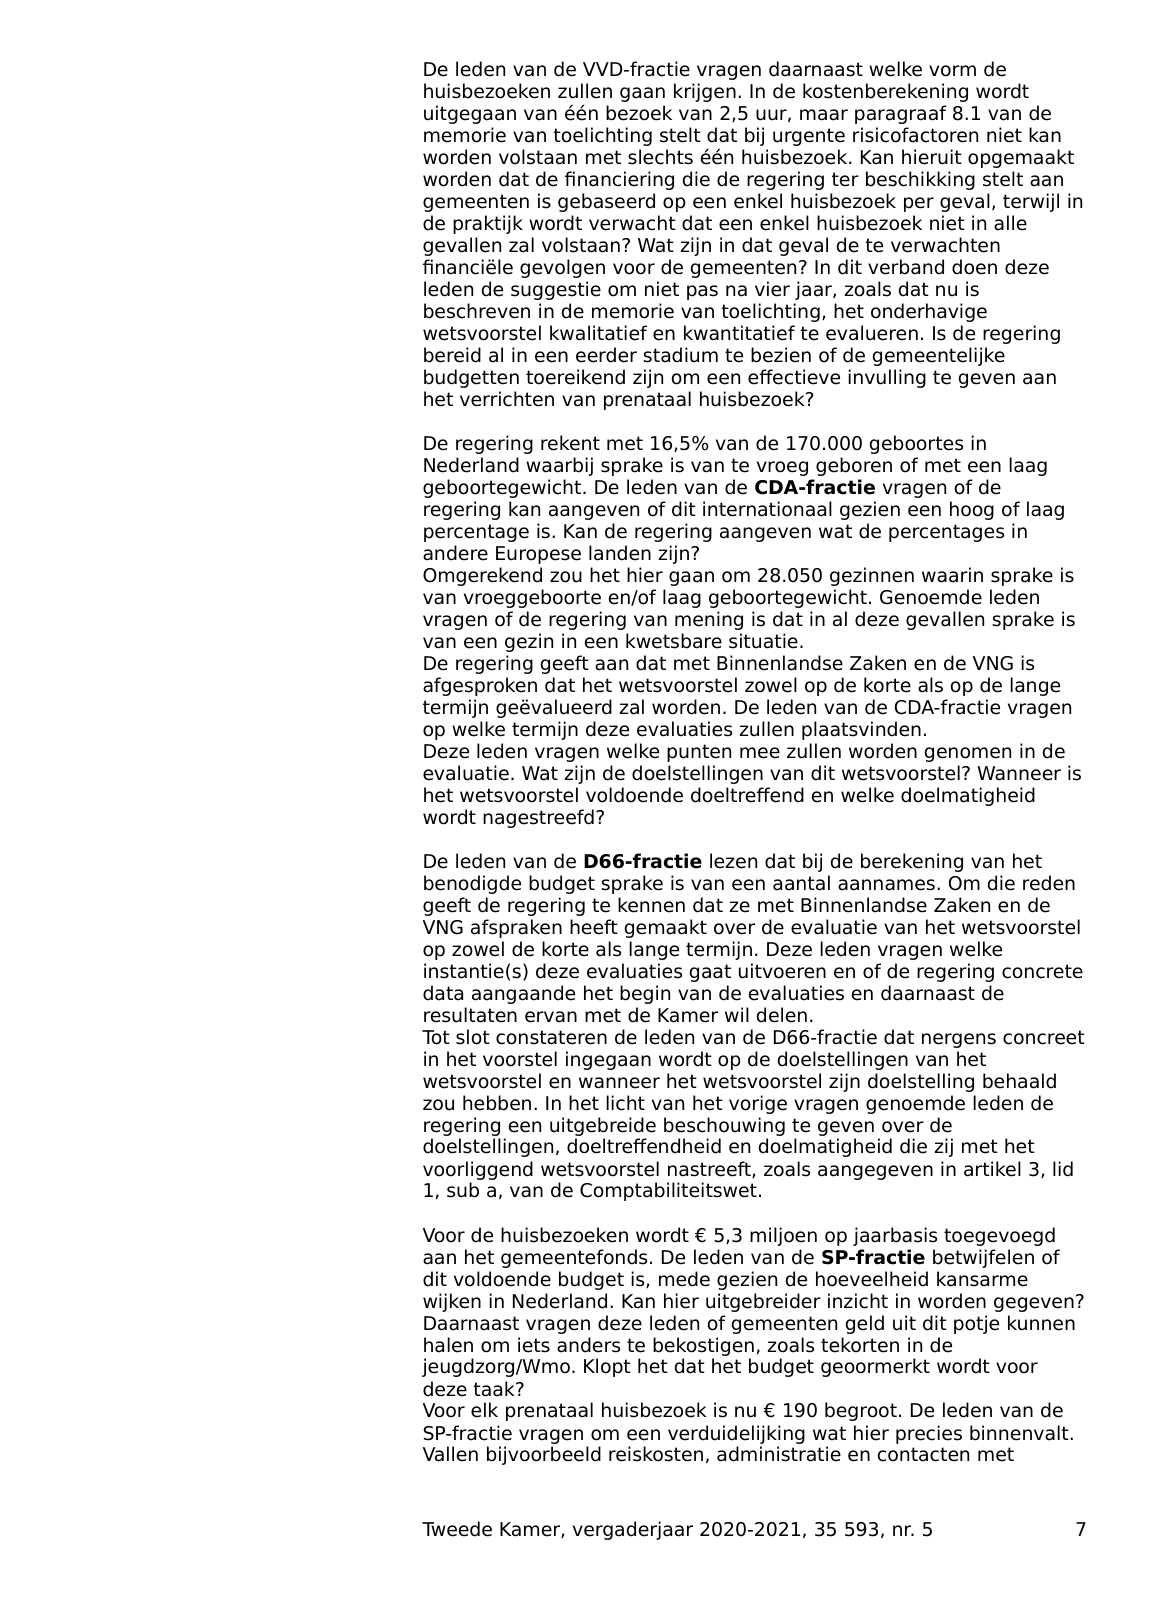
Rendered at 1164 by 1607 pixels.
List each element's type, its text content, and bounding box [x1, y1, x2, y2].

text De leden van de D66-fractie lezen dat bij de berekening van het benodigde budget sprake is van een aantal aannames. Om die reden geeft de regering te kennen dat ze met Binnenlandse Zaken en de VNG afspraken heeft gemaakt over de evaluatie van het wetsvoorstel op zowel de korte als lange termijn. Deze leden vragen welke instantie(s) deze evaluaties gaat uitvoeren en of de regering concrete data aangaande het begin van de evaluaties en daarnaast de resultaten ervan met de Kamer wil delen. [422, 851, 1087, 1027]
text Tot slot constateren de leden van de D66-fractie dat nergens concreet in het voorstel ingegaan wordt op de doelstellingen van het wetsvoorstel en wanneer het wetsvoorstel zijn doelstelling behaald zou hebben. In het licht van het vorige vragen genoemde leden de regering een uitgebreide beschouwing te geven over de doelstellingen, doeltreffendheid en doelmatigheid die zij met het voorliggend wetsvoorstel nastreeft, zoals aangegeven in artikel 3, lid 1, sub a, van de Comptabiliteitswet. [422, 1027, 1087, 1202]
text De leden van de VVD-fractie vragen daarnaast welke vorm de huisbezoeken zullen gaan krijgen. In de kostenberekening wordt uitgegaan van één bezoek van 2,5 uur, maar paragraaf 8.1 van de memorie van toelichting stelt dat bij urgente risicofactoren niet kan worden volstaan met slechts één huisbezoek. Kan hieruit opgemaakt worden dat de financiering die de regering ter beschikking stelt aan gemeenten is gebaseerd op een enkel huisbezoek per geval, terwijl in de praktijk wordt verwacht dat een enkel huisbezoek niet in alle gevallen zal volstaan? Wat zijn in dat geval de te verwachten financiële gevolgen voor de gemeenten? In dit verband doen deze leden de suggestie om niet pas na vier jaar, zoals dat nu is beschreven in de memorie van toelichting, het onderhavige wetsvoorstel kwalitatief en kwantitatief te evalueren. Is de regering bereid al in een eerder stadium te bezien of de gemeentelijke budgetten toereikend zijn om een effectieve invulling te geven aan het verrichten van prenataal huisbezoek? [422, 59, 1087, 411]
text Voor de huisbezoeken wordt € 5,3 miljoen op jaarbasis toegevoegd aan het gemeentefonds. De leden van de SP-fractie betwijfelen of dit voldoende budget is, mede gezien de hoeveelheid kansarme wijken in Nederland. Kan hier uitgebreider inzicht in worden gegeven? Daarnaast vragen deze leden of gemeenten geld uit dit potje kunnen halen om iets anders te bekostigen, zoals tekorten in de jeugdzorg/Wmo. Klopt het dat het budget geoormerkt wordt voor deze taak? [422, 1224, 1087, 1400]
text De regering geeft aan dat met Binnenlandse Zaken en de VNG is afgesproken dat het wetsvoorstel zowel op de korte als op de lange termijn geëvalueerd zal worden. De leden van de CDA-fractie vragen op welke termijn deze evaluaties zullen plaatsvinden. [422, 653, 1087, 741]
text Voor elk prenataal huisbezoek is nu € 190 begroot. De leden van de SP-fractie vragen om een verduidelijking wat hier precies binnenvalt. Vallen bijvoorbeeld reiskosten, administratie en contacten met [422, 1400, 1087, 1466]
text Deze leden vragen welke punten mee zullen worden genomen in de evaluatie. Wat zijn de doelstellingen van dit wetsvoorstel? Wanneer is het wetsvoorstel voldoende doeltreffend en welke doelmatigheid wordt nagestreefd? [422, 741, 1087, 828]
text De regering rekent met 16,5% van de 170.000 geboortes in Nederland waarbij sprake is van te vroeg geboren of met een laag geboortegewicht. De leden van de CDA-fractie vragen of de regering kan aangeven of dit internationaal gezien een hoog of laag percentage is. Kan de regering aangeven wat de percentages in andere Europese landen zijn? [422, 433, 1087, 565]
text Omgerekend zou het hier gaan om 28.050 gezinnen waarin sprake is van vroeggeboorte en/of laag geboortegewicht. Genoemde leden vragen of de regering van mening is dat in al deze gevallen sprake is van een gezin in een kwetsbare situatie. [422, 565, 1087, 653]
